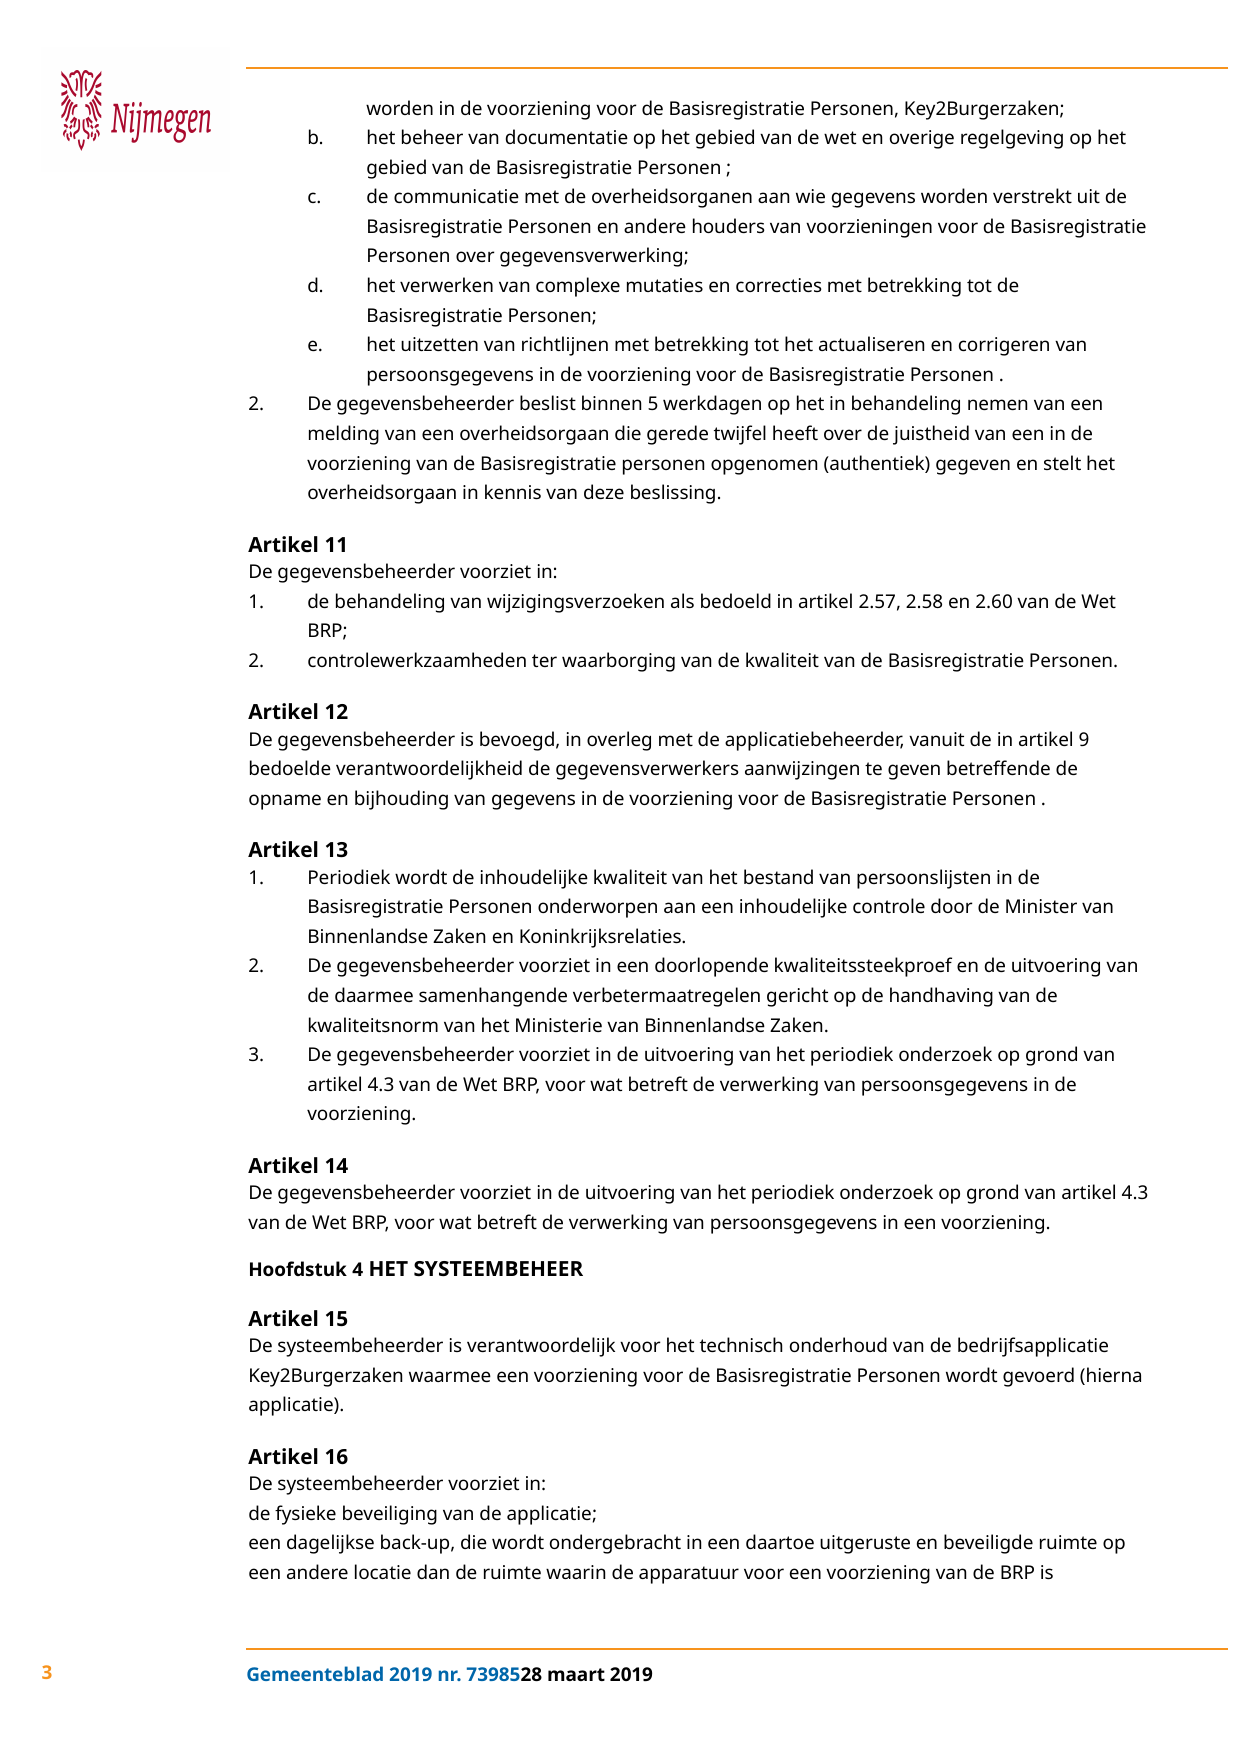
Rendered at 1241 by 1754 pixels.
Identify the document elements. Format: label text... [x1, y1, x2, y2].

text Artikel 11 [248, 530, 1152, 558]
text Artikel 14 [248, 1151, 1152, 1179]
text Hoofdstuk 4 HET SYSTEEMBEHEER [248, 1254, 1152, 1283]
text De gegevensbeheerder voorziet in de uitvoering van het periodiek onderzoek op grond van artikel 4.3 van de Wet BRP, voor wat betreft de verwerking van persoonsgegevens in een voorziening. [248, 1179, 1152, 1235]
list Periodiek wordt de inhoudelijke kwaliteit van het bestand van persoonslijsten in de Basisregistratie Personen onderworpen aan een inhoudelijke controle door de Minister van Binnenlandse Zaken en Koninkrijksrelaties. [248, 864, 1152, 949]
list het verwerken van complexe mutaties en correcties met betrekking tot de Basisregistratie Personen; [307, 272, 1152, 328]
list het beheer van documentatie op het gebied van de wet en overige regelgeving op het gebied van de Basisregistratie Personen ; [307, 124, 1152, 180]
list controlewerkzaamheden ter waarborging van de kwaliteit van de Basisregistratie Personen. [248, 647, 1152, 673]
picture [41, 47, 231, 172]
text de fysieke beveiliging van de applicatie; [248, 1500, 1152, 1526]
list De gegevensbeheerder voorziet in een doorlopende kwaliteitssteekproef en de uitvoering van de daarmee samenhangende verbetermaatregelen gericht op de handhaving van de kwaliteitsnorm van het Ministerie van Binnenlandse Zaken. [248, 953, 1152, 1037]
list de communicatie met de overheidsorganen aan wie gegevens worden verstrekt uit de Basisregistratie Personen en andere houders van voorzieningen voor de Basisregistratie Personen over gegevensverwerking; [307, 183, 1152, 268]
text Artikel 16 [248, 1442, 1152, 1470]
text De gegevensbeheerder voorziet in: [248, 558, 1152, 584]
list het uitzetten van richtlijnen met betrekking tot het actualiseren en corrigeren van persoonsgegevens in de voorziening voor de Basisregistratie Personen . [307, 331, 1152, 387]
text een dagelijkse back-up, die wordt ondergebracht in een daartoe uitgeruste en beveiligde ruimte op een andere locatie dan de ruimte waarin de apparatuur voor een voorziening van de BRP is [248, 1529, 1152, 1585]
list De gegevensbeheerder beslist binnen 5 werkdagen op het in behandeling nemen van een melding van een overheidsorgaan die gerede twijfel heeft over de juistheid van een in de voorziening van de Basisregistratie personen opgenomen (authentiek) gegeven en stelt het overheidsorgaan in kennis van deze beslissing. [248, 391, 1152, 505]
list De gegevensbeheerder voorziet in de uitvoering van het periodiek onderzoek op grond van artikel 4.3 van de Wet BRP, voor wat betreft de verwerking van persoonsgegevens in de voorziening. [248, 1041, 1152, 1126]
list de behandeling van wijzigingsverzoeken als bedoeld in artikel 2.57, 2.58 en 2.60 van de Wet BRP; [248, 588, 1152, 643]
text Artikel 13 [248, 835, 1152, 864]
text De systeembeheerder is verantwoordelijk voor het technisch onderhoud van de bedrijfsapplicatie Key2Burgerzaken waarmee een voorziening voor de Basisregistratie Personen wordt gevoerd (hierna applicatie). [248, 1332, 1152, 1417]
text De systeembeheerder voorziet in: [248, 1470, 1152, 1496]
text Artikel 15 [248, 1304, 1152, 1332]
text Artikel 12 [248, 697, 1152, 726]
list worden in de voorziening voor de Basisregistratie Personen, Key2Burgerzaken; [307, 95, 1152, 121]
text De gegevensbeheerder is bevoegd, in overleg met de applicatiebeheerder, vanuit de in artikel 9 bedoelde verantwoordelijkheid de gegevensverwerkers aanwijzingen te geven betreffende de opname en bijhouding van gegevens in de voorziening voor de Basisregistratie Personen . [248, 726, 1152, 811]
